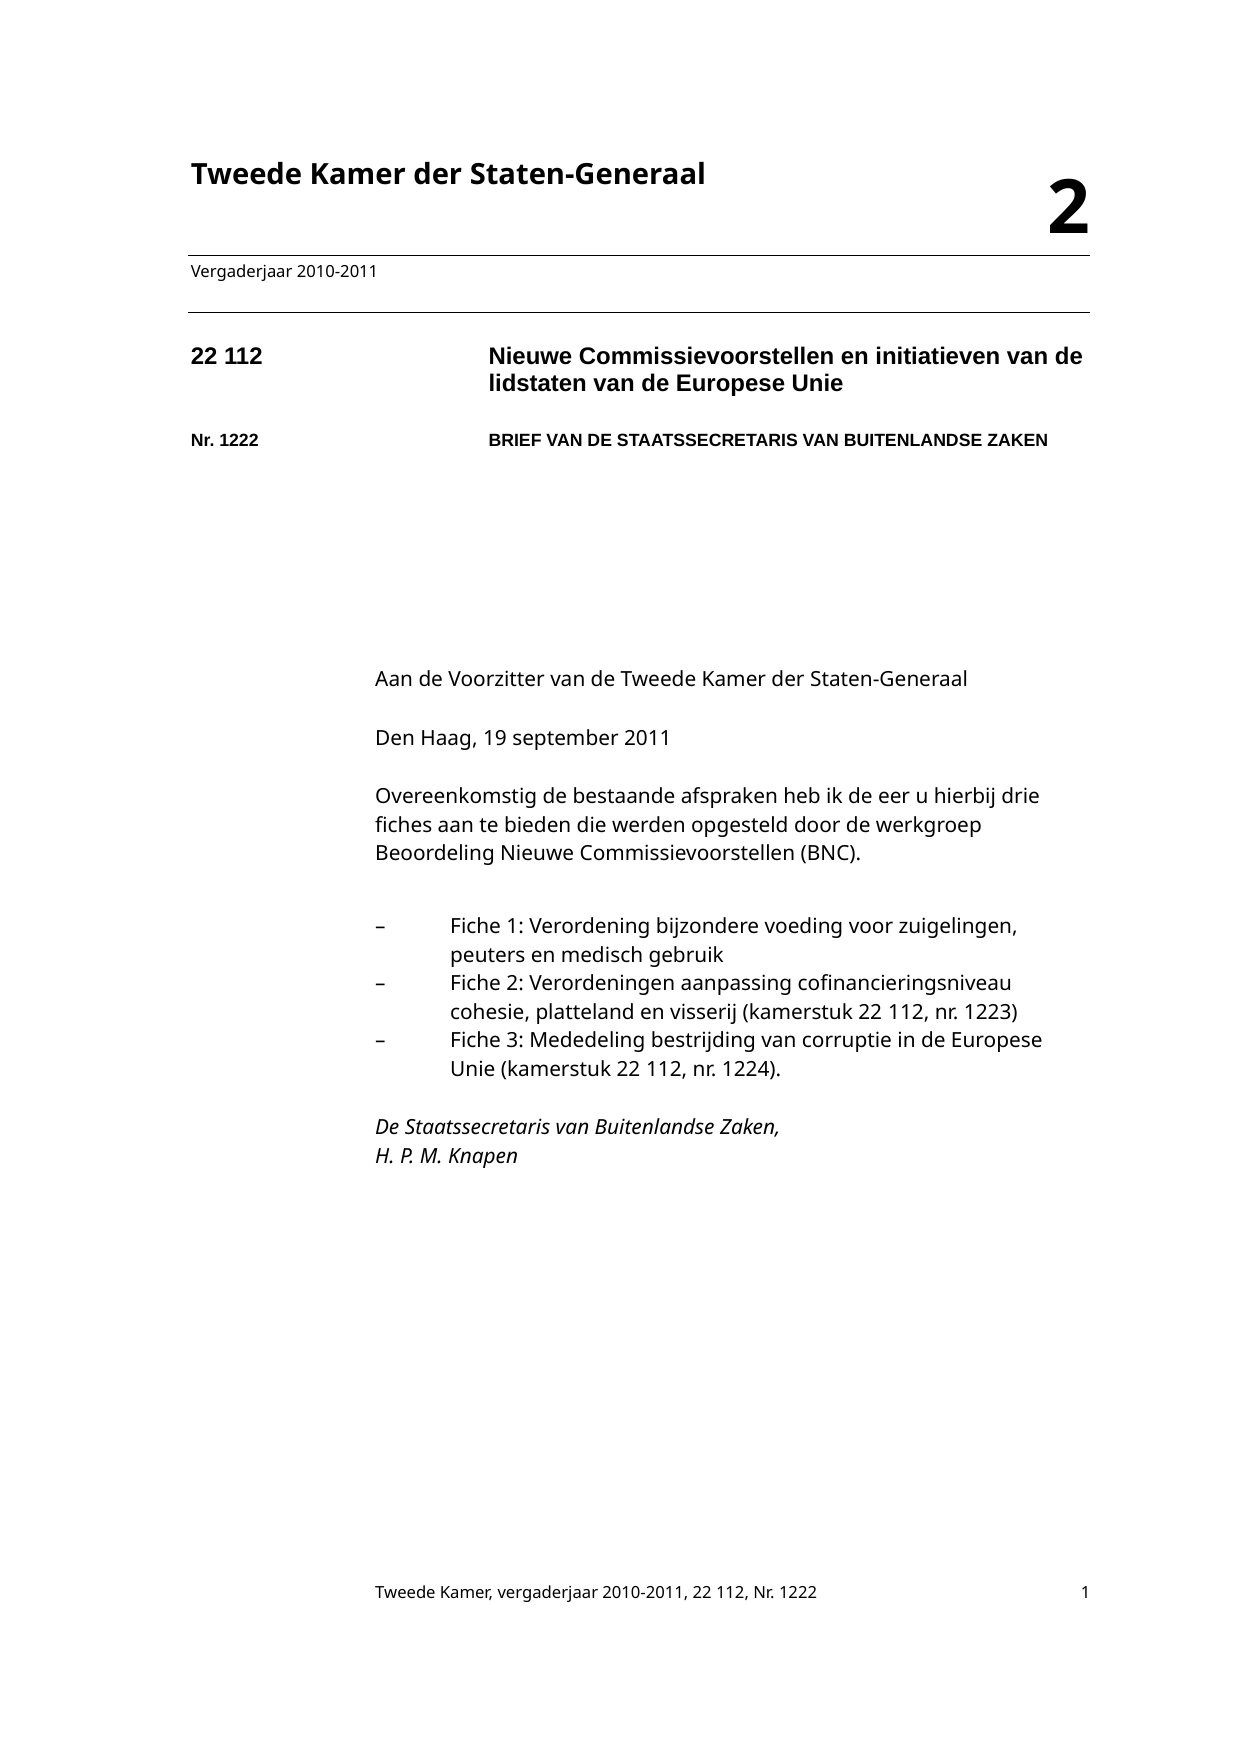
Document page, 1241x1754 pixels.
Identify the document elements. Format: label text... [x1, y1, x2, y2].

table_cell [485, 256, 1090, 312]
text Aan de Voorzitter van de Tweede Kamer der Staten-Generaal [375, 664, 1090, 693]
table_cell Nieuwe Commissievoorstellen en initiatieven van de lidstaten van de Europese Unie [485, 339, 1090, 427]
text De Staatssecretaris van Buitenlandse Zaken, [375, 1112, 1090, 1141]
list Fiche 3: Mededeling bestrijding van corruptie in de Europese Unie (kamerstuk 22 112, nr. 1224). [375, 1025, 1090, 1082]
table_cell BRIEF VAN DE STAATSSECRETARIS VAN BUITENLANDSE ZAKEN [485, 427, 1090, 546]
list Fiche 1: Verordening bijzondere voeding voor zuigelingen, peuters en medisch gebruik [375, 912, 1090, 968]
table_cell Nr. 1222 [188, 427, 485, 546]
list Fiche 2: Verordeningen aanpassing cofinancieringsniveau cohesie, platteland en visserij (kamerstuk 22 112, nr. 1223) [375, 968, 1090, 1025]
table_cell [485, 313, 1090, 339]
table_cell [188, 313, 485, 339]
text Overeenkomstig de bestaande afspraken heb ik de eer u hierbij drie fiches aan te bieden die werden opgesteld door de werkgroep Beoordeling Nieuwe Commissievoorstellen (BNC). [375, 781, 1090, 867]
text Den Haag, 19 september 2011 [375, 723, 1090, 751]
text H. P. M. Knapen [375, 1141, 1090, 1169]
table_cell 22 112 [188, 339, 485, 427]
table_header 2 [910, 150, 1090, 255]
table_header Tweede Kamer der Staten-Generaal [188, 150, 909, 255]
table_cell Vergaderjaar 2010-2011 [188, 256, 485, 312]
